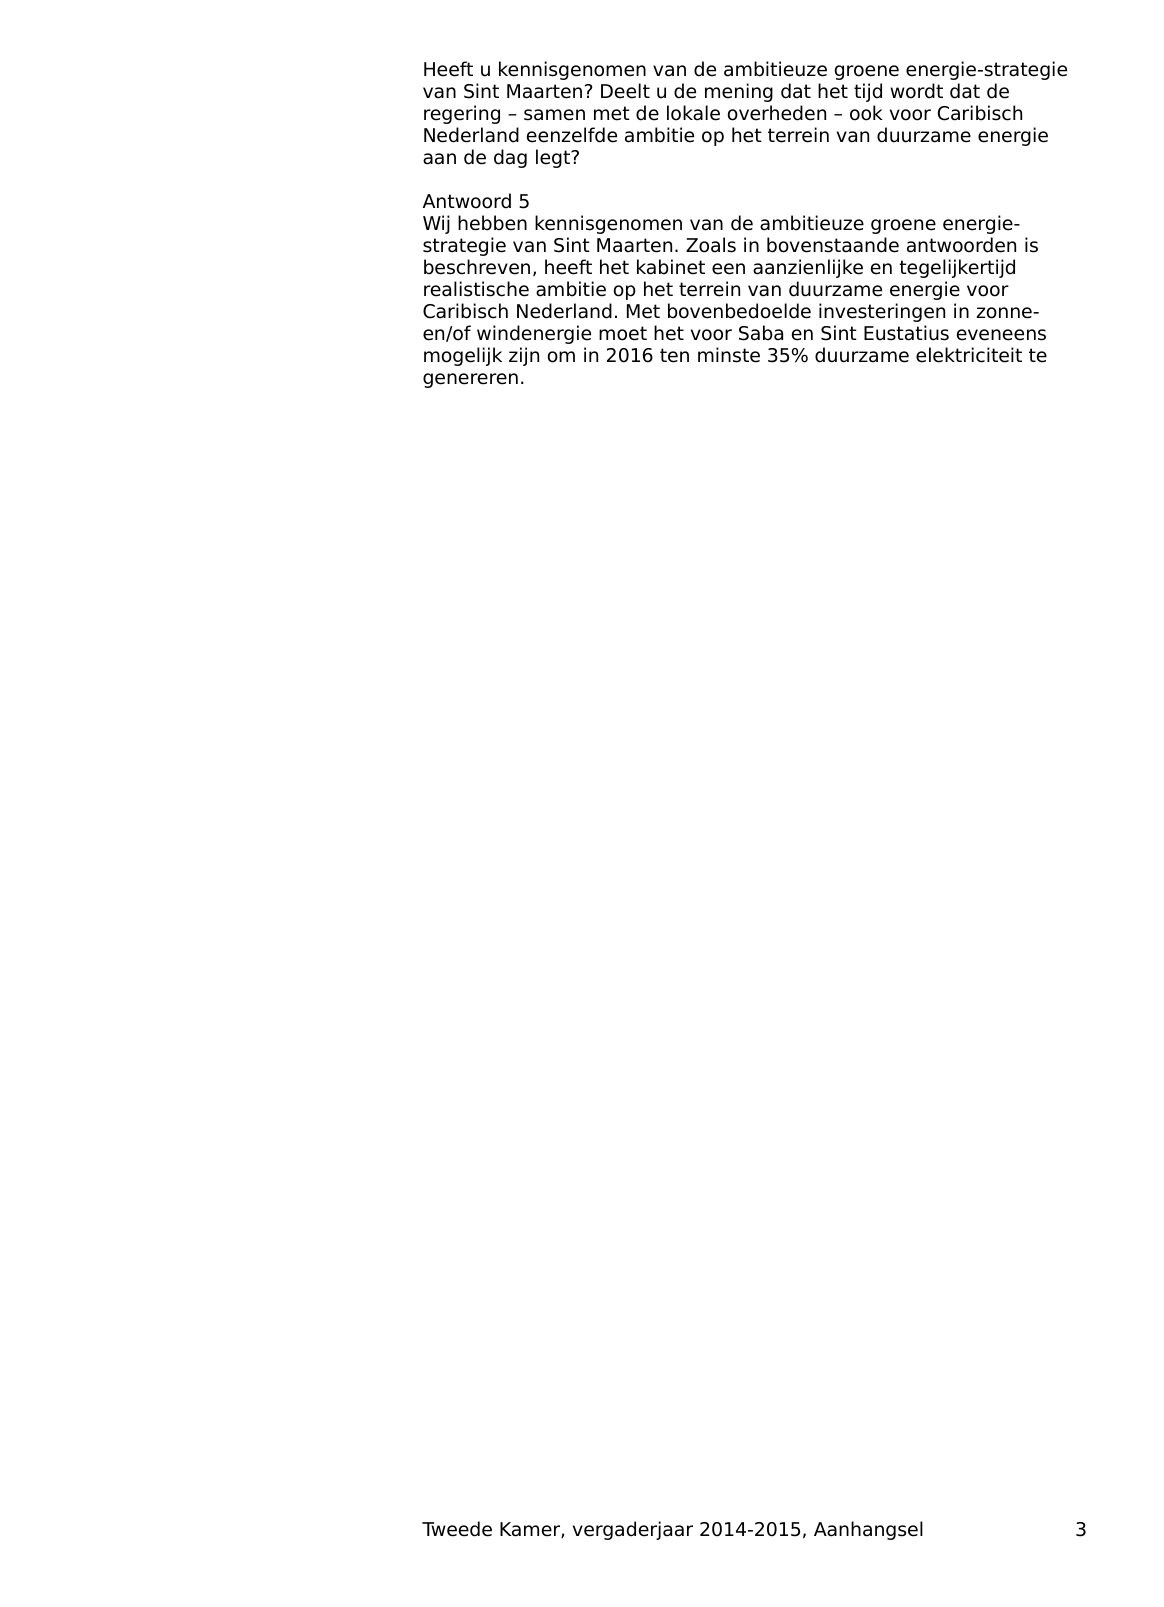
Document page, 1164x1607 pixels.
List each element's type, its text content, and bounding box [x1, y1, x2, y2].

text Wij hebben kennisgenomen van de ambitieuze groene energie-strategie van Sint Maarten. Zoals in bovenstaande antwoorden is beschreven, heeft het kabinet een aanzienlijke en tegelijkertijd realistische ambitie op het terrein van duurzame energie voor Caribisch Nederland. Met bovenbedoelde investeringen in zonne- en/of windenergie moet het voor Saba en Sint Eustatius eveneens mogelijk zijn om in 2016 ten minste 35% duurzame elektriciteit te genereren. [422, 213, 1087, 389]
text Antwoord 5 [422, 191, 1087, 213]
text Heeft u kennisgenomen van de ambitieuze groene energie-strategie van Sint Maarten? Deelt u de mening dat het tijd wordt dat de regering – samen met de lokale overheden – ook voor Caribisch Nederland eenzelfde ambitie op het terrein van duurzame energie aan de dag legt? [422, 59, 1087, 169]
